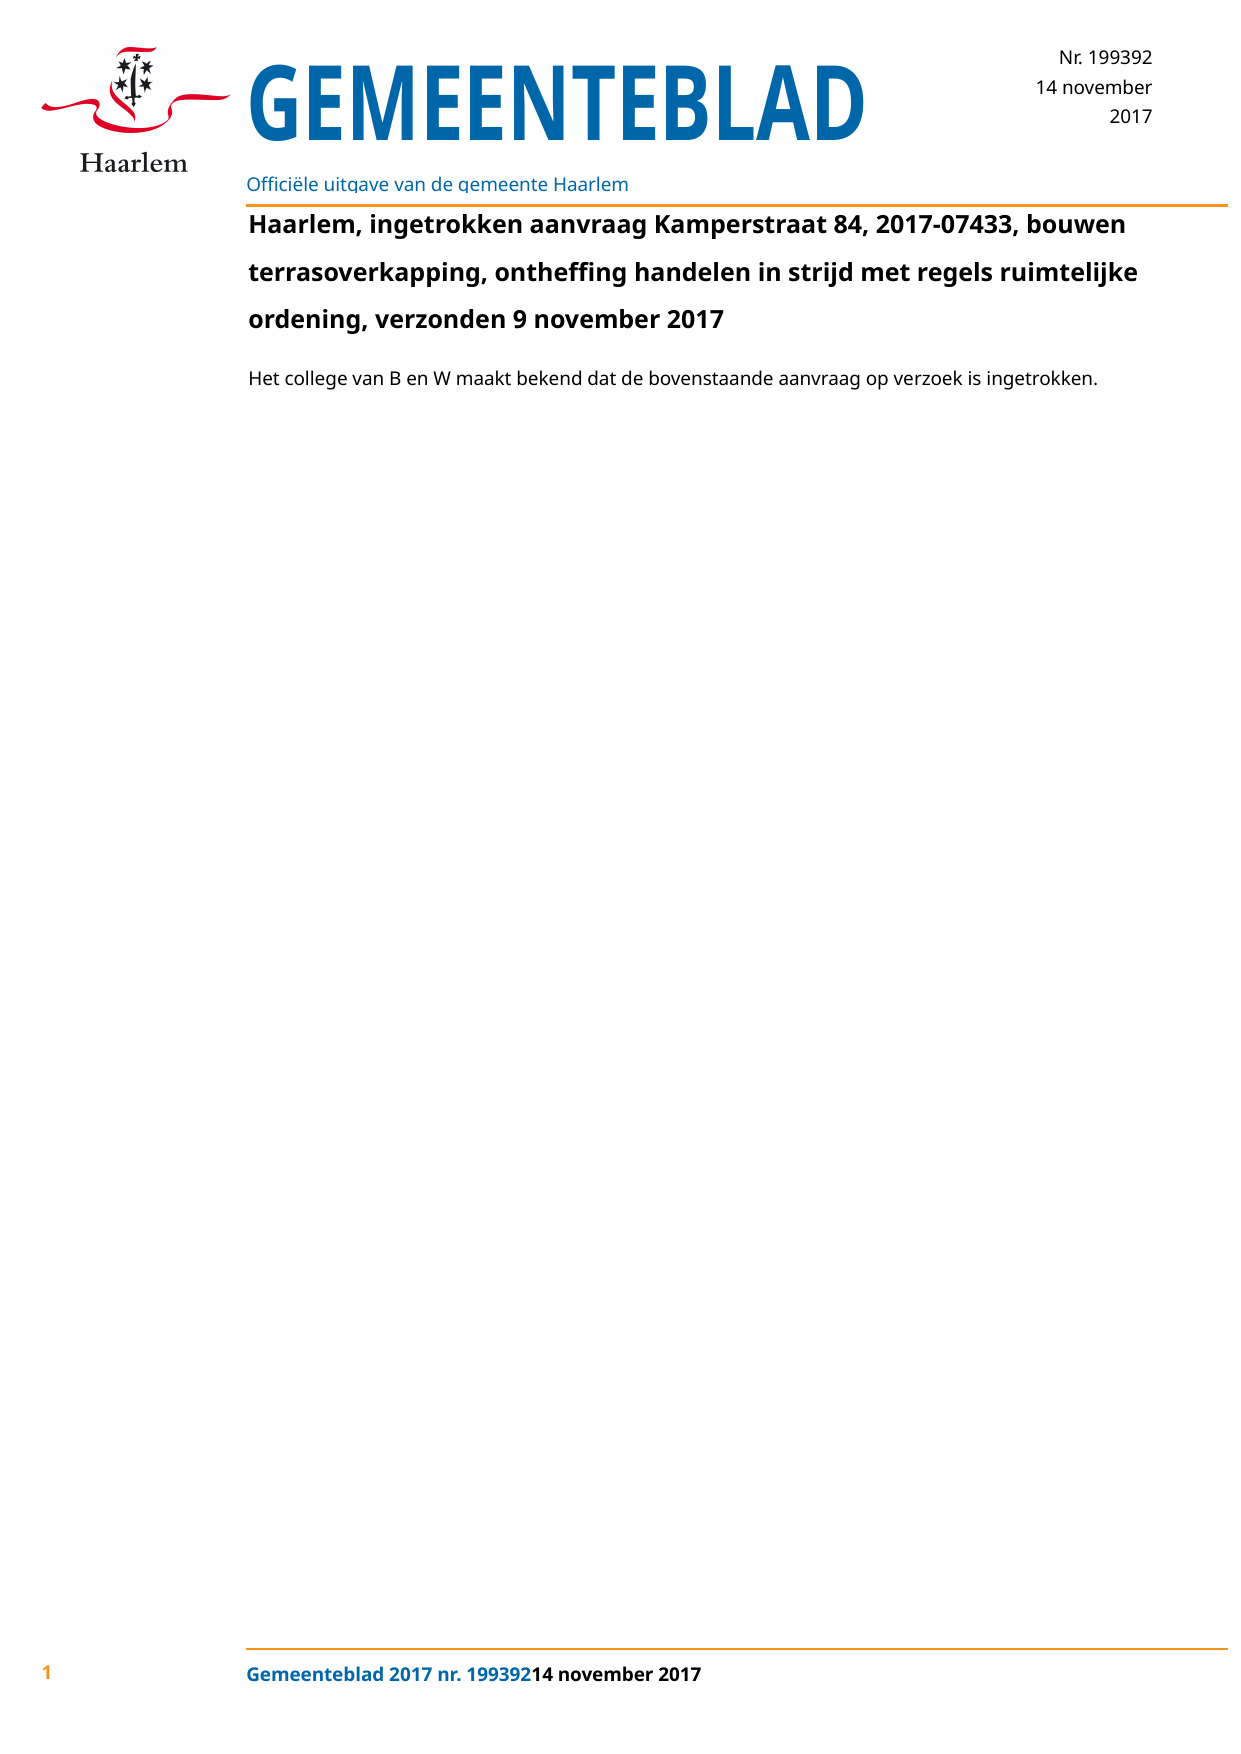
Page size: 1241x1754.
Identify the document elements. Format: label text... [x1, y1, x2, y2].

text Haarlem, ingetrokken aanvraag Kamperstraat 84, 2017-07433, bouwen terrasoverkapping, ontheffing handelen in strijd met regels ruimtelijke ordening, verzonden 9 november 2017 [248, 207, 1152, 336]
text Het college van B en W maakt bekend dat de bovenstaande aanvraag op verzoek is ingetrokken. [248, 366, 1152, 391]
picture [41, 47, 231, 172]
